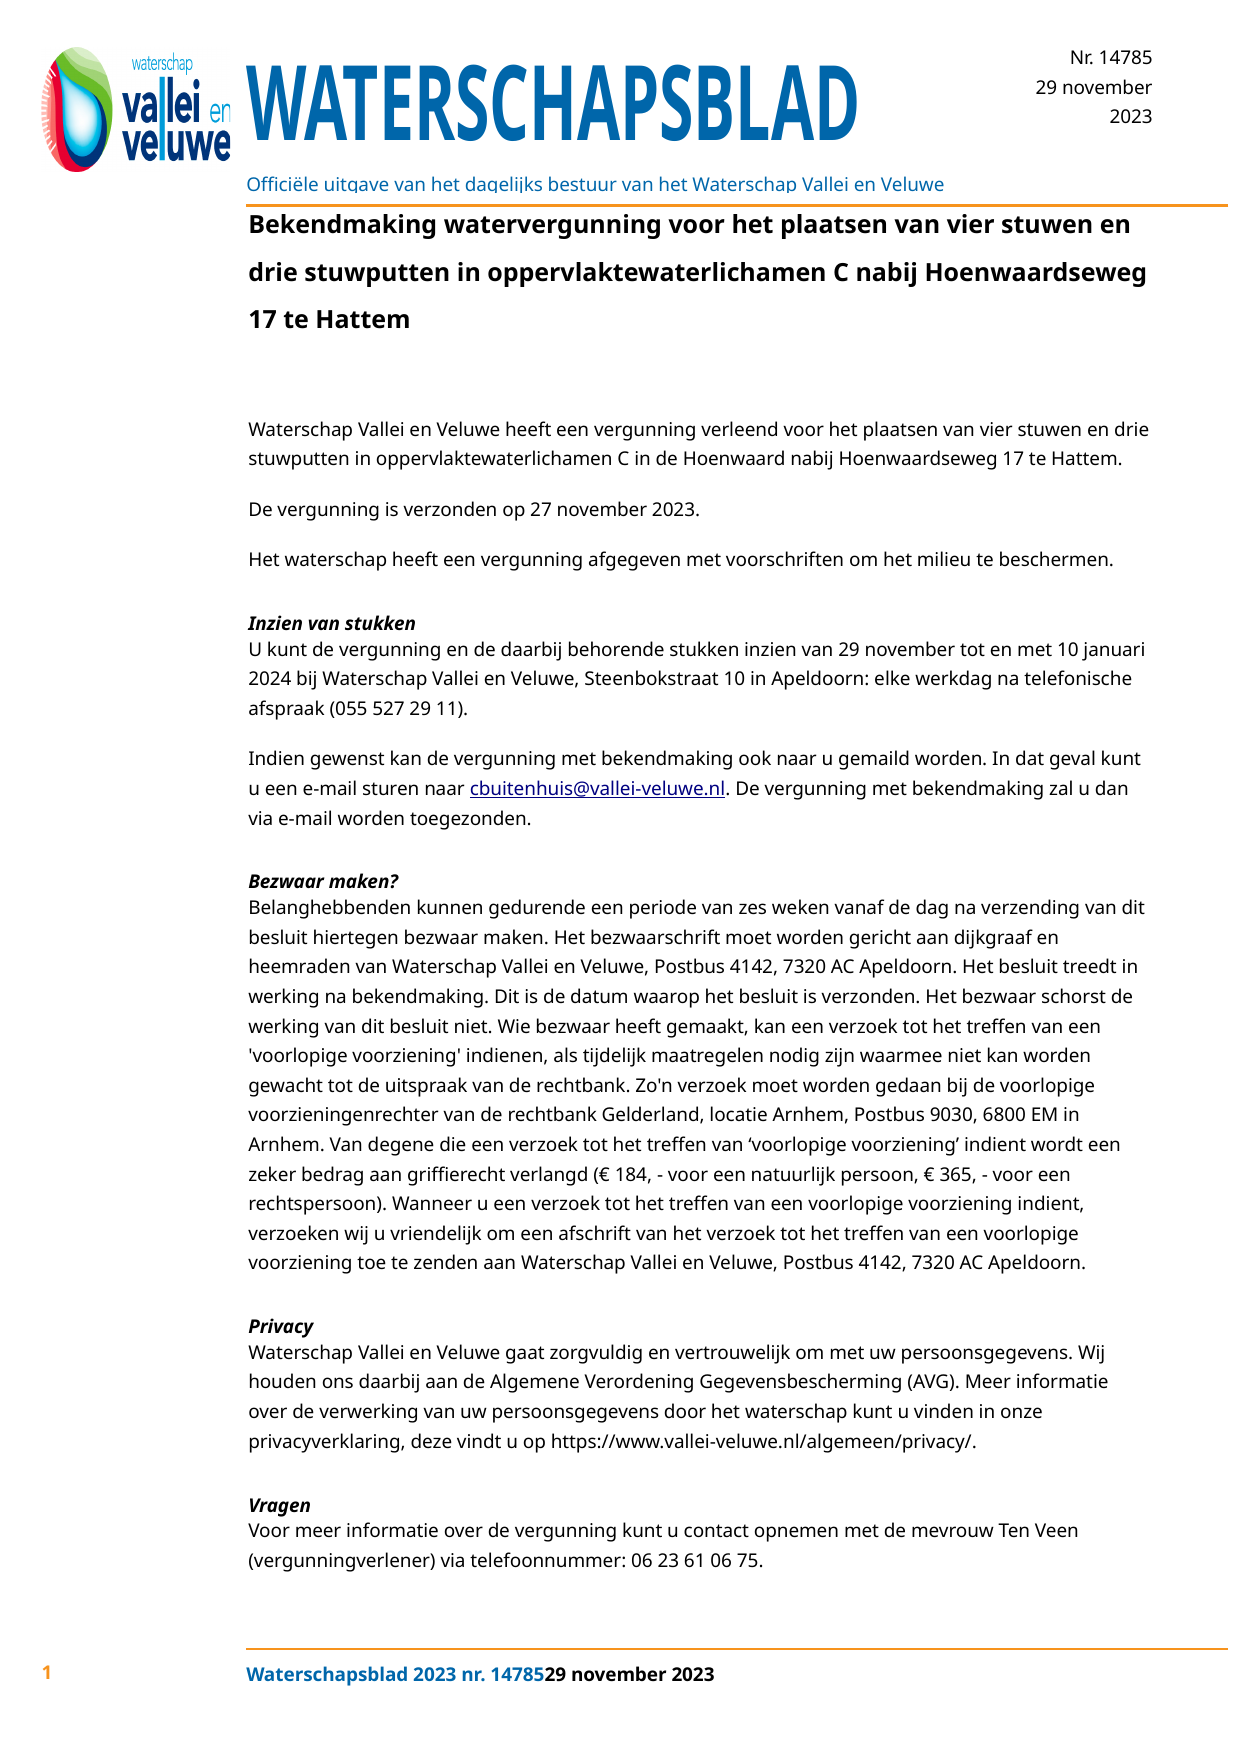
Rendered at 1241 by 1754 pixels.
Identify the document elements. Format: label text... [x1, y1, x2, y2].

picture [41, 47, 231, 172]
text Belanghebbenden kunnen gedurende een periode van zes weken vanaf de dag na verzending van dit besluit hiertegen bezwaar maken. Het bezwaarschrift moet worden gericht aan dijkgraaf en heemraden van Waterschap Vallei en Veluwe, Postbus 4142, 7320 AC Apeldoorn. Het besluit treedt in werking na bekendmaking. Dit is de datum waarop het besluit is verzonden. Het bezwaar schorst de werking van dit besluit niet. Wie bezwaar heeft gemaakt, kan een verzoek tot het treffen van een 'voorlopige voorziening' indienen, als tijdelijk maatregelen nodig zijn waarmee niet kan worden gewacht tot de uitspraak van de rechtbank. Zo'n verzoek moet worden gedaan bij de voorlopige voorzieningenrechter van de rechtbank Gelderland, locatie Arnhem, Postbus 9030, 6800 EM in Arnhem. Van degene die een verzoek tot het treffen van ‘voorlopige voorziening’ indient wordt een zeker bedrag aan griffierecht verlangd (€ 184, - voor een natuurlijk persoon, € 365, - voor een rechtspersoon). Wanneer u een verzoek tot het treffen van een voorlopige voorziening indient, verzoeken wij u vriendelijk om een afschrift van het verzoek tot het treffen van een voorlopige voorziening toe te zenden aan Waterschap Vallei en Veluwe, Postbus 4142, 7320 AC Apeldoorn. [248, 894, 1152, 1275]
text Bezwaar maken? [248, 869, 1152, 894]
text Privacy [248, 1313, 1152, 1339]
text Voor meer informatie over de vergunning kunt u contact opnemen met de mevrouw Ten Veen (vergunningverlener) via telefoonnummer: 06 23 61 06 75. [248, 1518, 1152, 1573]
text U kunt de vergunning en de daarbij behorende stukken inzien van 29 november tot en met 10 januari 2024 bij Waterschap Vallei en Veluwe, Steenbokstraat 10 in Apeldoorn: elke werkdag na telefonische afspraak (055 527 29 11). [248, 636, 1152, 721]
text Waterschap Vallei en Veluwe gaat zorgvuldig en vertrouwelijk om met uw persoonsgegevens. Wij houden ons daarbij aan de Algemene Verordening Gegevensbescherming (AVG). Meer informatie over de verwerking van uw persoonsgegevens door het waterschap kunt u vinden in onze privacyverklaring, deze vindt u op https://www.vallei-veluwe.nl/algemeen/privacy/. [248, 1339, 1152, 1454]
text Inzien van stukken [248, 610, 1152, 636]
text De vergunning is verzonden op 27 november 2023. [248, 496, 1152, 522]
text Het waterschap heeft een vergunning afgegeven met voorschriften om het milieu te beschermen. [248, 546, 1152, 572]
text Bekendmaking watervergunning voor het plaatsen van vier stuwen en drie stuwputten in oppervlaktewaterlichamen C nabij Hoenwaardseweg 17 te Hattem [248, 207, 1152, 336]
text Indien gewenst kan de vergunning met bekendmaking ook naar u gemaild worden. In dat geval kunt u een e-mail sturen naar cbuitenhuis@vallei-veluwe.nl. De vergunning met bekendmaking zal u dan via e-mail worden toegezonden. [248, 746, 1152, 831]
text Waterschap Vallei en Veluwe heeft een vergunning verleend voor het plaatsen van vier stuwen en drie stuwputten in oppervlaktewaterlichamen C in de Hoenwaard nabij Hoenwaardseweg 17 te Hattem. [248, 416, 1152, 471]
text Vragen [248, 1492, 1152, 1518]
